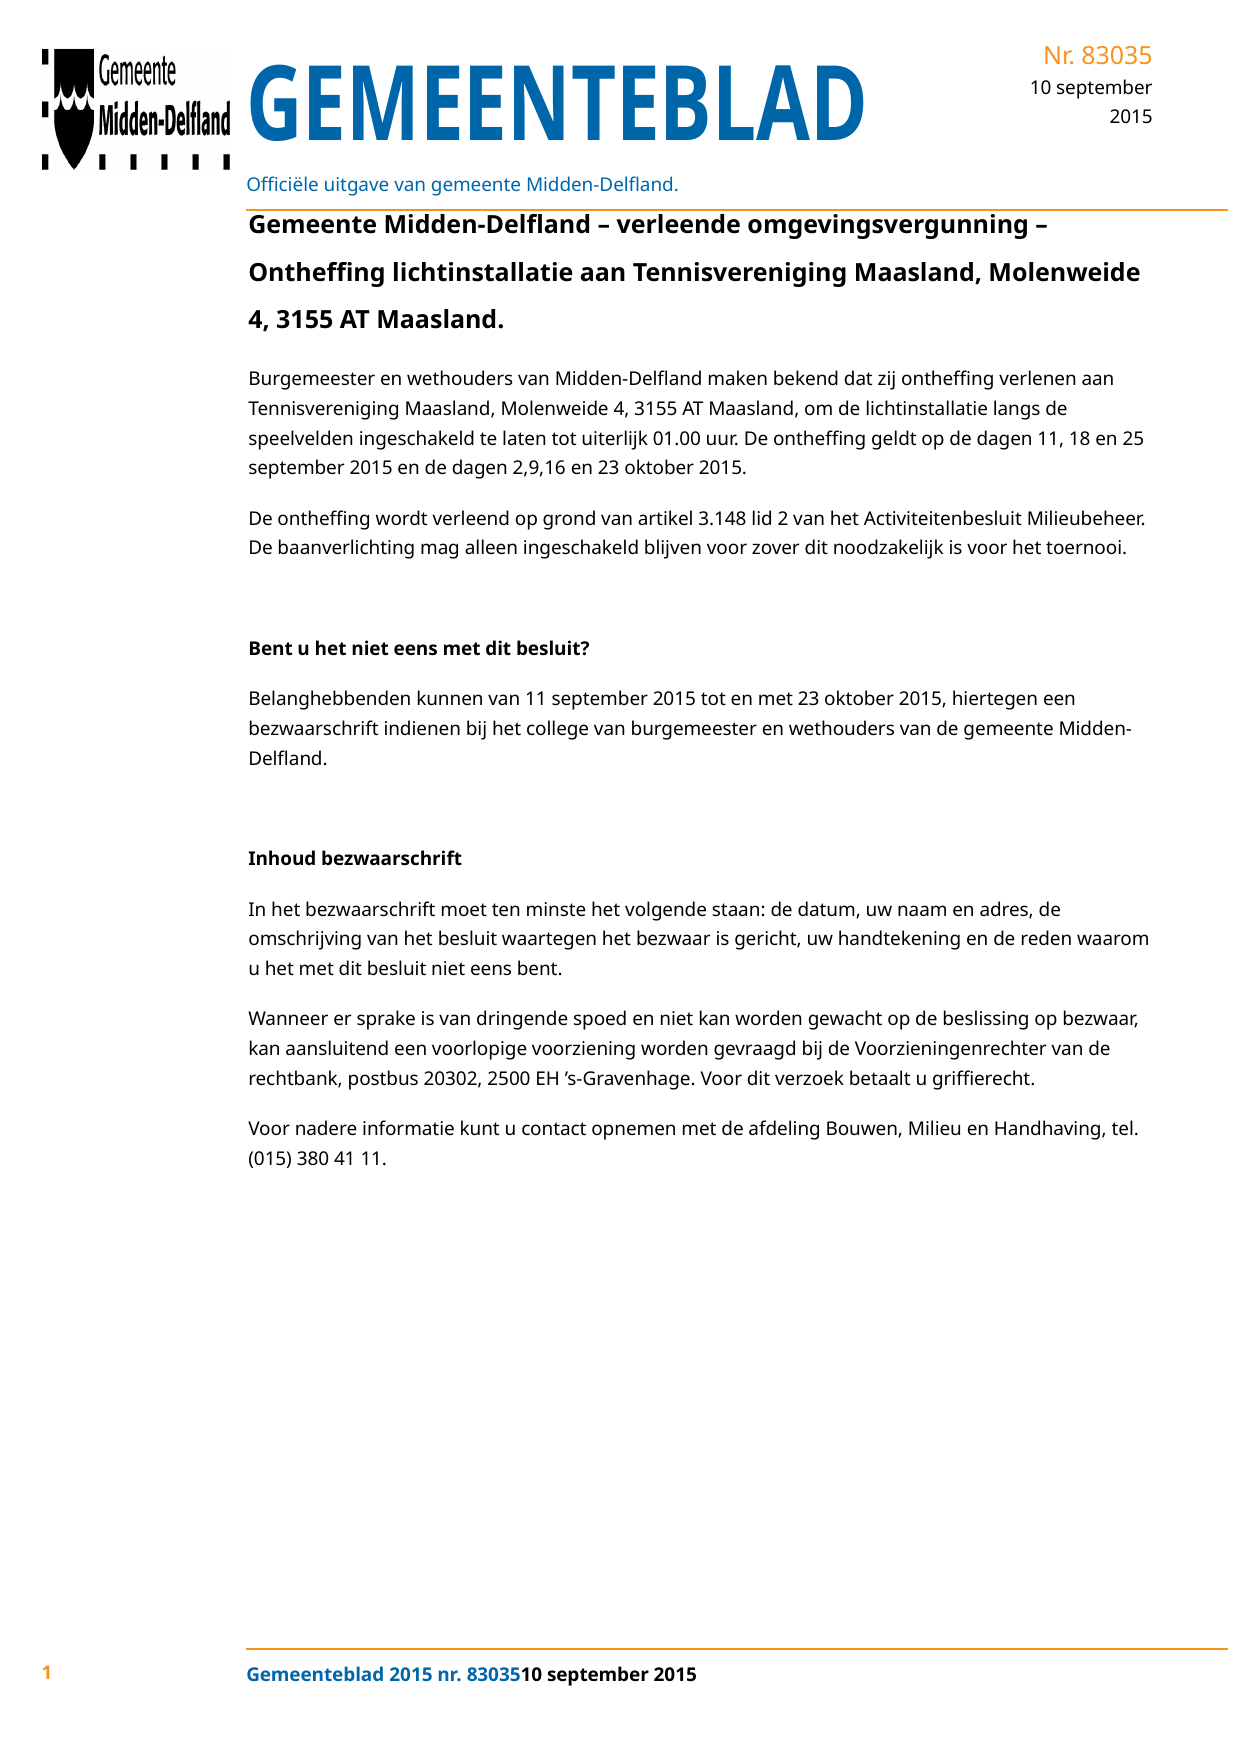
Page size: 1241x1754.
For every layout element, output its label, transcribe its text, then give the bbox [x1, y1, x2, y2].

text Inhoud bezwaarschrift [248, 846, 1152, 871]
text Belanghebbenden kunnen van 11 september 2015 tot en met 23 oktober 2015, hiertegen een bezwaarschrift indienen bij het college van burgemeester en wethouders van de gemeente Midden-Delfland. [248, 686, 1152, 770]
text Gemeente Midden-Delfland – verleende omgevingsvergunning – Ontheffing lichtinstallatie aan Tennisvereniging Maasland, Molenweide 4, 3155 AT Maasland. [248, 211, 1152, 336]
text Bent u het niet eens met dit besluit? [248, 635, 1152, 661]
text Burgemeester en wethouders van Midden-Delfland maken bekend dat zij ontheffing verlenen aan Tennisvereniging Maasland, Molenweide 4, 3155 AT Maasland, om de lichtinstallatie langs de speelvelden ingeschakeld te laten tot uiterlijk 01.00 uur. De ontheffing geldt op de dagen 11, 18 en 25 september 2015 en de dagen 2,9,16 en 23 oktober 2015. [248, 366, 1152, 480]
text De ontheffing wordt verleend op grond van artikel 3.148 lid 2 van het Activiteitenbesluit Milieubeheer. De baanverlichting mag alleen ingeschakeld blijven voor zover dit noodzakelijk is voor het toernooi. [248, 505, 1152, 560]
text Wanneer er sprake is van dringende spoed en niet kan worden gewacht op de beslissing op bezwaar, kan aansluitend een voorlopige voorziening worden gevraagd bij de Voorzieningenrechter van de rechtbank, postbus 20302, 2500 EH ’s-Gravenhage. Voor dit verzoek betaalt u griffierecht. [248, 1006, 1152, 1090]
text In het bezwaarschrift moet ten minste het volgende staan: de datum, uw naam en adres, de omschrijving van het besluit waartegen het bezwaar is gericht, uw handtekening en de reden waarom u het met dit besluit niet eens bent. [248, 896, 1152, 981]
text Voor nadere informatie kunt u contact opnemen met de afdeling Bouwen, Milieu en Handhaving, tel. (015) 380 41 11. [248, 1115, 1152, 1170]
picture [41, 47, 231, 172]
